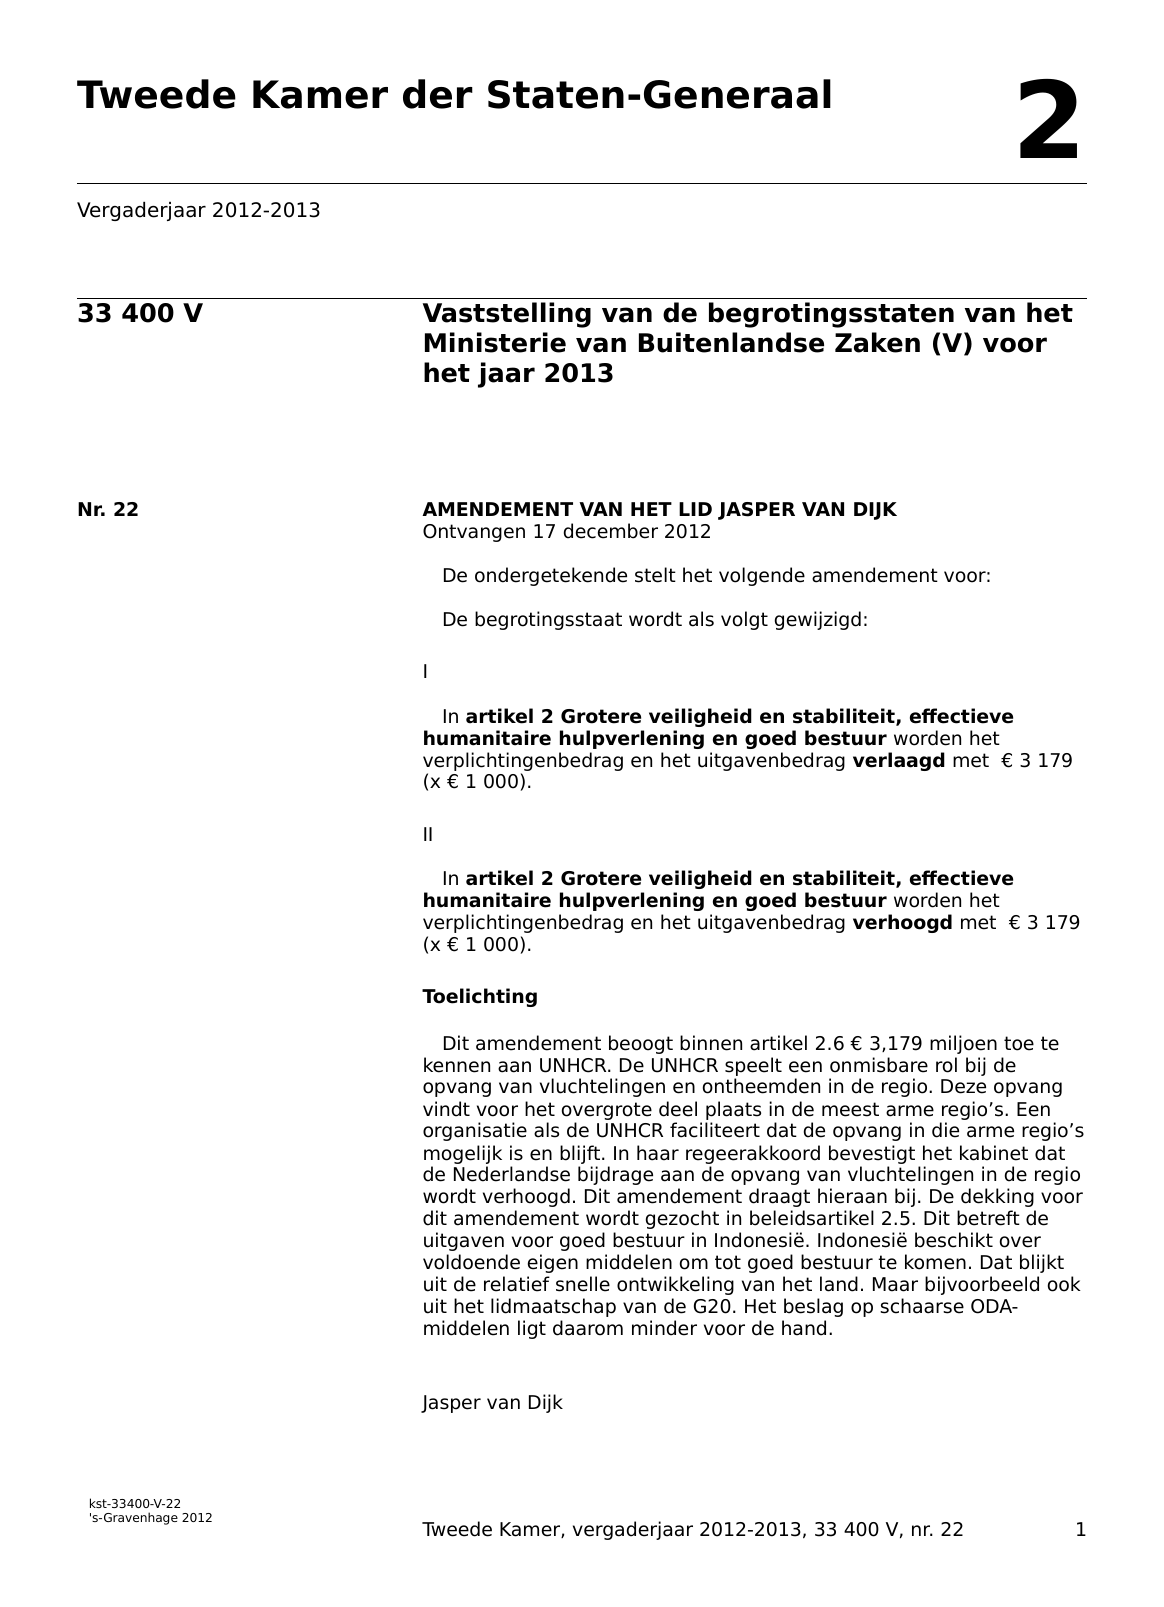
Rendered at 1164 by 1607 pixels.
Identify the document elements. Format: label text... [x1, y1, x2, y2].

subtitle 33 400 V Vaststelling van de begrotingsstaten van het Ministerie van Buitenlandse Zaken (V) voor het jaar 2013 [77, 299, 1087, 388]
text kst-33400-V-22 [88, 1497, 323, 1511]
subtitle Toelichting [422, 986, 1087, 1007]
text In artikel 2 Grotere veiligheid en stabiliteit, effectieve humanitaire hulpverlening en goed bestuur worden het verplichtingenbedrag en het uitgavenbedrag verlaagd met € 3 179 (x € 1 000). [422, 706, 1087, 793]
subtitle I [422, 661, 1087, 683]
text In artikel 2 Grotere veiligheid en stabiliteit, effectieve humanitaire hulpverlening en goed bestuur worden het verplichtingenbedrag en het uitgavenbedrag verhoogd met € 3 179 (x € 1 000). [422, 868, 1087, 956]
text De ondergetekende stelt het volgende amendement voor: [422, 565, 1087, 587]
table_cell Vergaderjaar 2012-2013 [77, 184, 1087, 298]
text De begrotingsstaat wordt als volgt gewijzigd: [422, 609, 1087, 631]
subtitle Nr. 22 AMENDEMENT VAN HET LID JASPER VAN DIJK [77, 499, 1087, 521]
text Ontvangen 17 december 2012 [422, 521, 1087, 543]
text Dit amendement beoogt binnen artikel 2.6 € 3,179 miljoen toe te kennen aan UNHCR. De UNHCR speelt een onmisbare rol bij de opvang van vluchtelingen en ontheemden in de regio. Deze opvang vindt voor het overgrote deel plaats in de meest arme regio’s. Een organisatie als de UNHCR faciliteert dat de opvang in die arme regio’s mogelijk is en blijft. In haar regeerakkoord bevestigt het kabinet dat de Nederlandse bijdrage aan de opvang van vluchtelingen in de regio wordt verhoogd. Dit amendement draagt hieraan bij. De dekking voor dit amendement wordt gezocht in beleidsartikel 2.5. Dit betreft de uitgaven voor goed bestuur in Indonesië. Indonesië beschikt over voldoende eigen middelen om tot goed bestuur te komen. Dat blijkt uit de relatief snelle ontwikkeling van het land. Maar bijvoorbeeld ook uit het lidmaatschap van de G20. Het beslag op schaarse ODA-middelen ligt daarom minder voor de hand. [422, 1032, 1087, 1340]
text 's-Gravenhage 2012 [88, 1511, 323, 1525]
table_header 2 [886, 59, 1087, 183]
subtitle II [422, 823, 1087, 845]
table_header Tweede Kamer der Staten-Generaal [77, 59, 886, 183]
text Jasper van Dijk [422, 1370, 1087, 1414]
